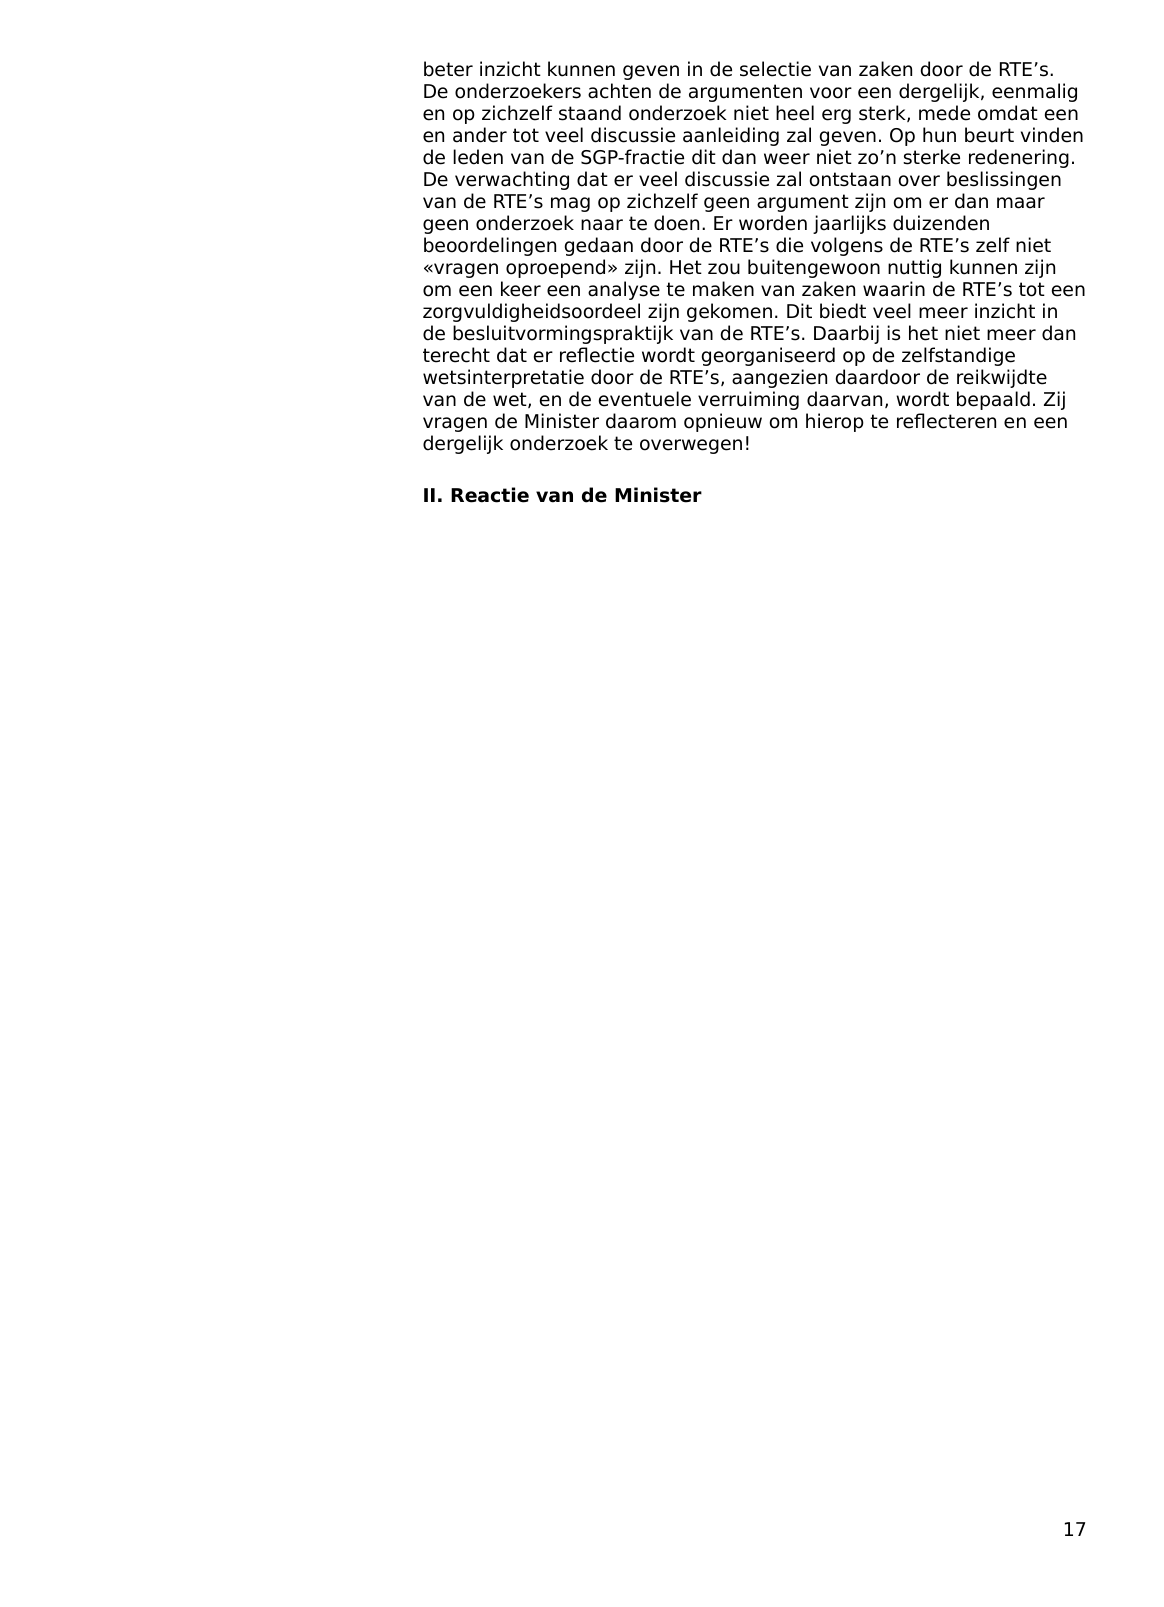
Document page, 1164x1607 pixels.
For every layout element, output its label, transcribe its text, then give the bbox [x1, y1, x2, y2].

text beter inzicht kunnen geven in de selectie van zaken door de RTE’s. De onderzoekers achten de argumenten voor een dergelijk, eenmalig en op zichzelf staand onderzoek niet heel erg sterk, mede omdat een en ander tot veel discussie aanleiding zal geven. Op hun beurt vinden de leden van de SGP-fractie dit dan weer niet zo’n sterke redenering. De verwachting dat er veel discussie zal ontstaan over beslissingen van de RTE’s mag op zichzelf geen argument zijn om er dan maar geen onderzoek naar te doen. Er worden jaarlijks duizenden beoordelingen gedaan door de RTE’s die volgens de RTE’s zelf niet «vragen oproepend» zijn. Het zou buitengewoon nuttig kunnen zijn om een keer een analyse te maken van zaken waarin de RTE’s tot een zorgvuldigheidsoordeel zijn gekomen. Dit biedt veel meer inzicht in de besluitvormingspraktijk van de RTE’s. Daarbij is het niet meer dan terecht dat er reflectie wordt georganiseerd op de zelfstandige wetsinterpretatie door de RTE’s, aangezien daardoor de reikwijdte van de wet, en de eventuele verruiming daarvan, wordt bepaald. Zij vragen de Minister daarom opnieuw om hierop te reflecteren en een dergelijk onderzoek te overwegen! [422, 59, 1087, 455]
subtitle II. Reactie van de Minister [422, 485, 1087, 507]
